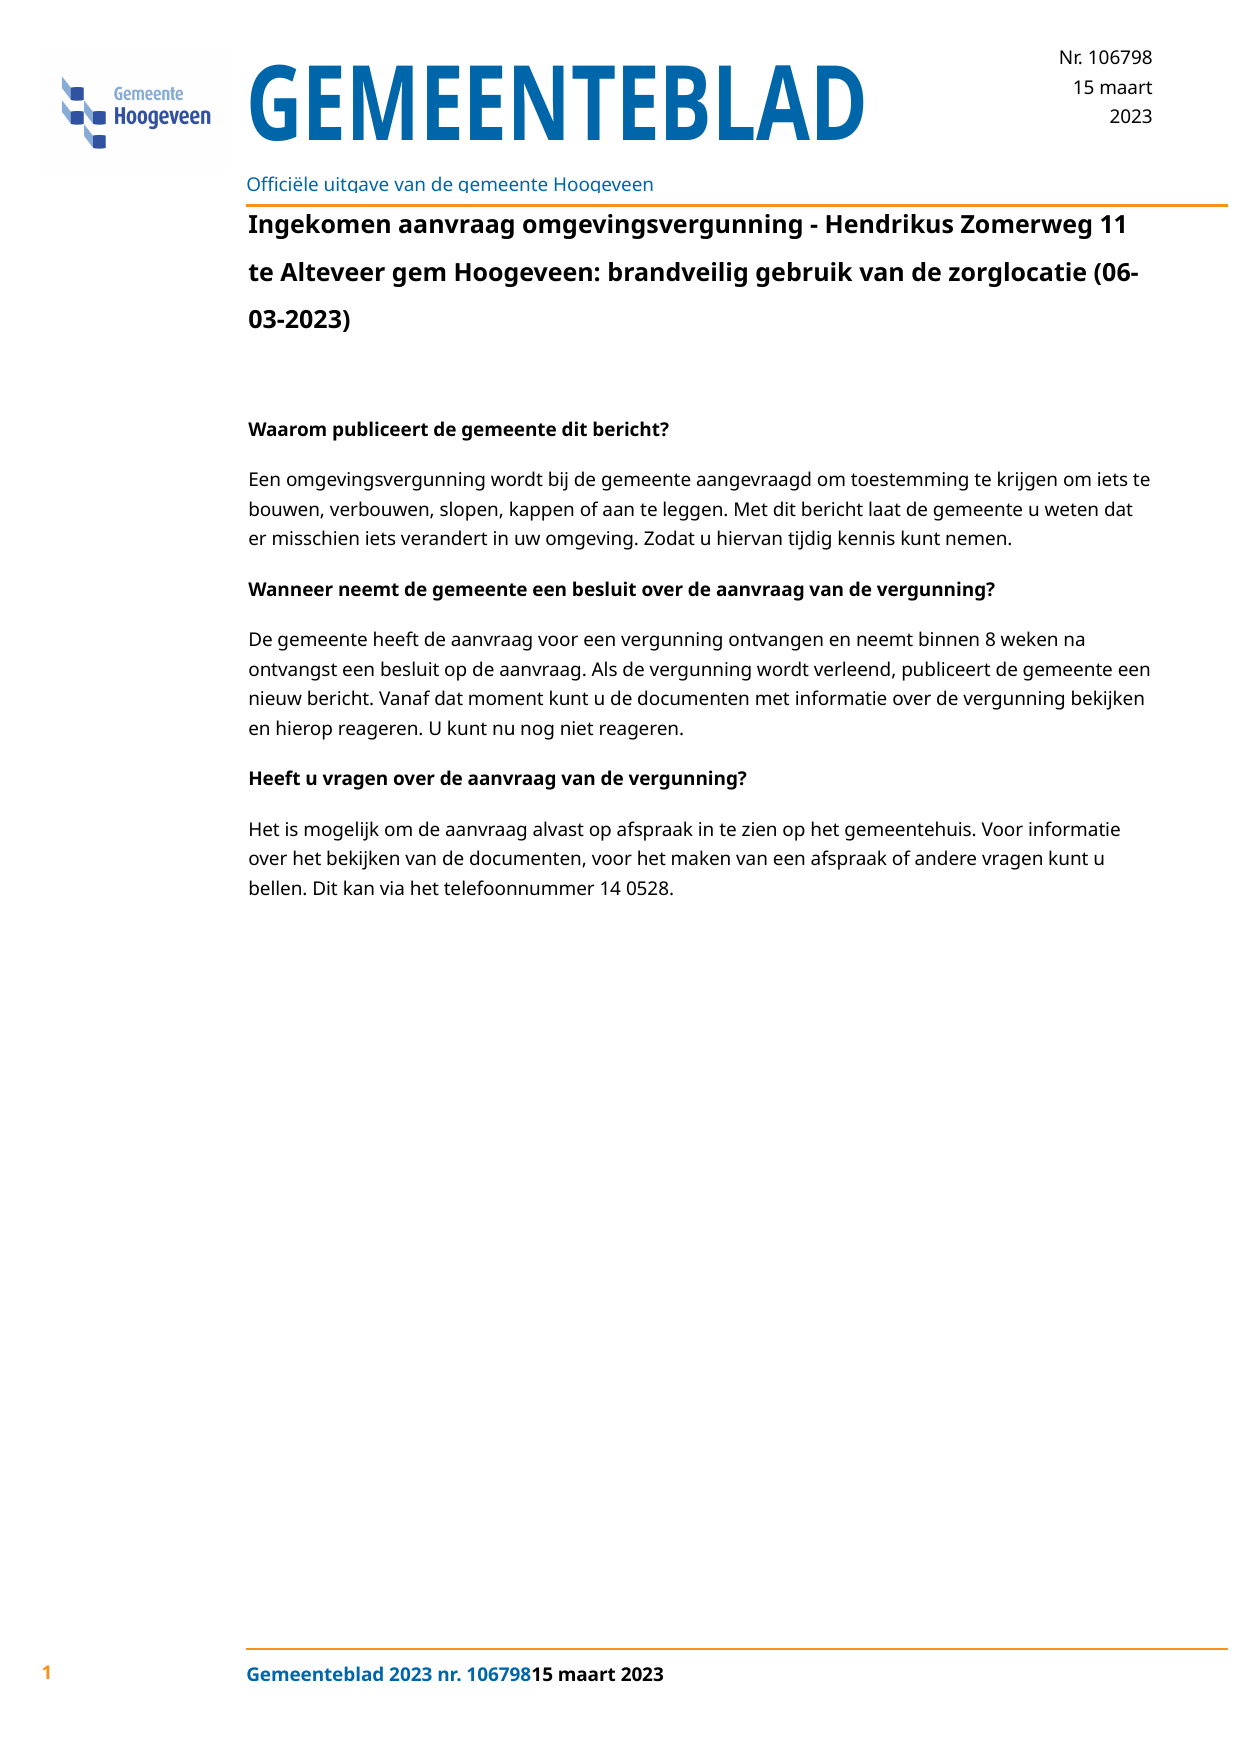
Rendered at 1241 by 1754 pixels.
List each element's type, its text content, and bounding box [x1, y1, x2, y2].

text De gemeente heeft de aanvraag voor een vergunning ontvangen en neemt binnen 8 weken na ontvangst een besluit op de aanvraag. Als de vergunning wordt verleend, publiceert de gemeente een nieuw bericht. Vanaf dat moment kunt u de documenten met informatie over de vergunning bekijken en hierop reageren. U kunt nu nog niet reageren. [248, 626, 1152, 741]
text Een omgevingsvergunning wordt bij de gemeente aangevraagd om toestemming te krijgen om iets te bouwen, verbouwen, slopen, kappen of aan te leggen. Met dit bericht laat de gemeente u weten dat er misschien iets verandert in uw omgeving. Zodat u hiervan tijdig kennis kunt nemen. [248, 466, 1152, 551]
text Wanneer neemt de gemeente een besluit over de aanvraag van de vergunning? [248, 576, 1152, 602]
picture [41, 47, 231, 172]
text Ingekomen aanvraag omgevingsvergunning - Hendrikus Zomerweg 11 te Alteveer gem Hoogeveen: brandveilig gebruik van de zorglocatie (06-03-2023) [248, 207, 1152, 336]
text Waarom publiceert de gemeente dit bericht? [248, 416, 1152, 442]
text Het is mogelijk om de aanvraag alvast op afspraak in te zien op het gemeentehuis. Voor informatie over het bekijken van de documenten, voor het maken van een afspraak of andere vragen kunt u bellen. Dit kan via het telefoonnummer 14 0528. [248, 816, 1152, 901]
text Heeft u vragen over de aanvraag van de vergunning? [248, 766, 1152, 791]
